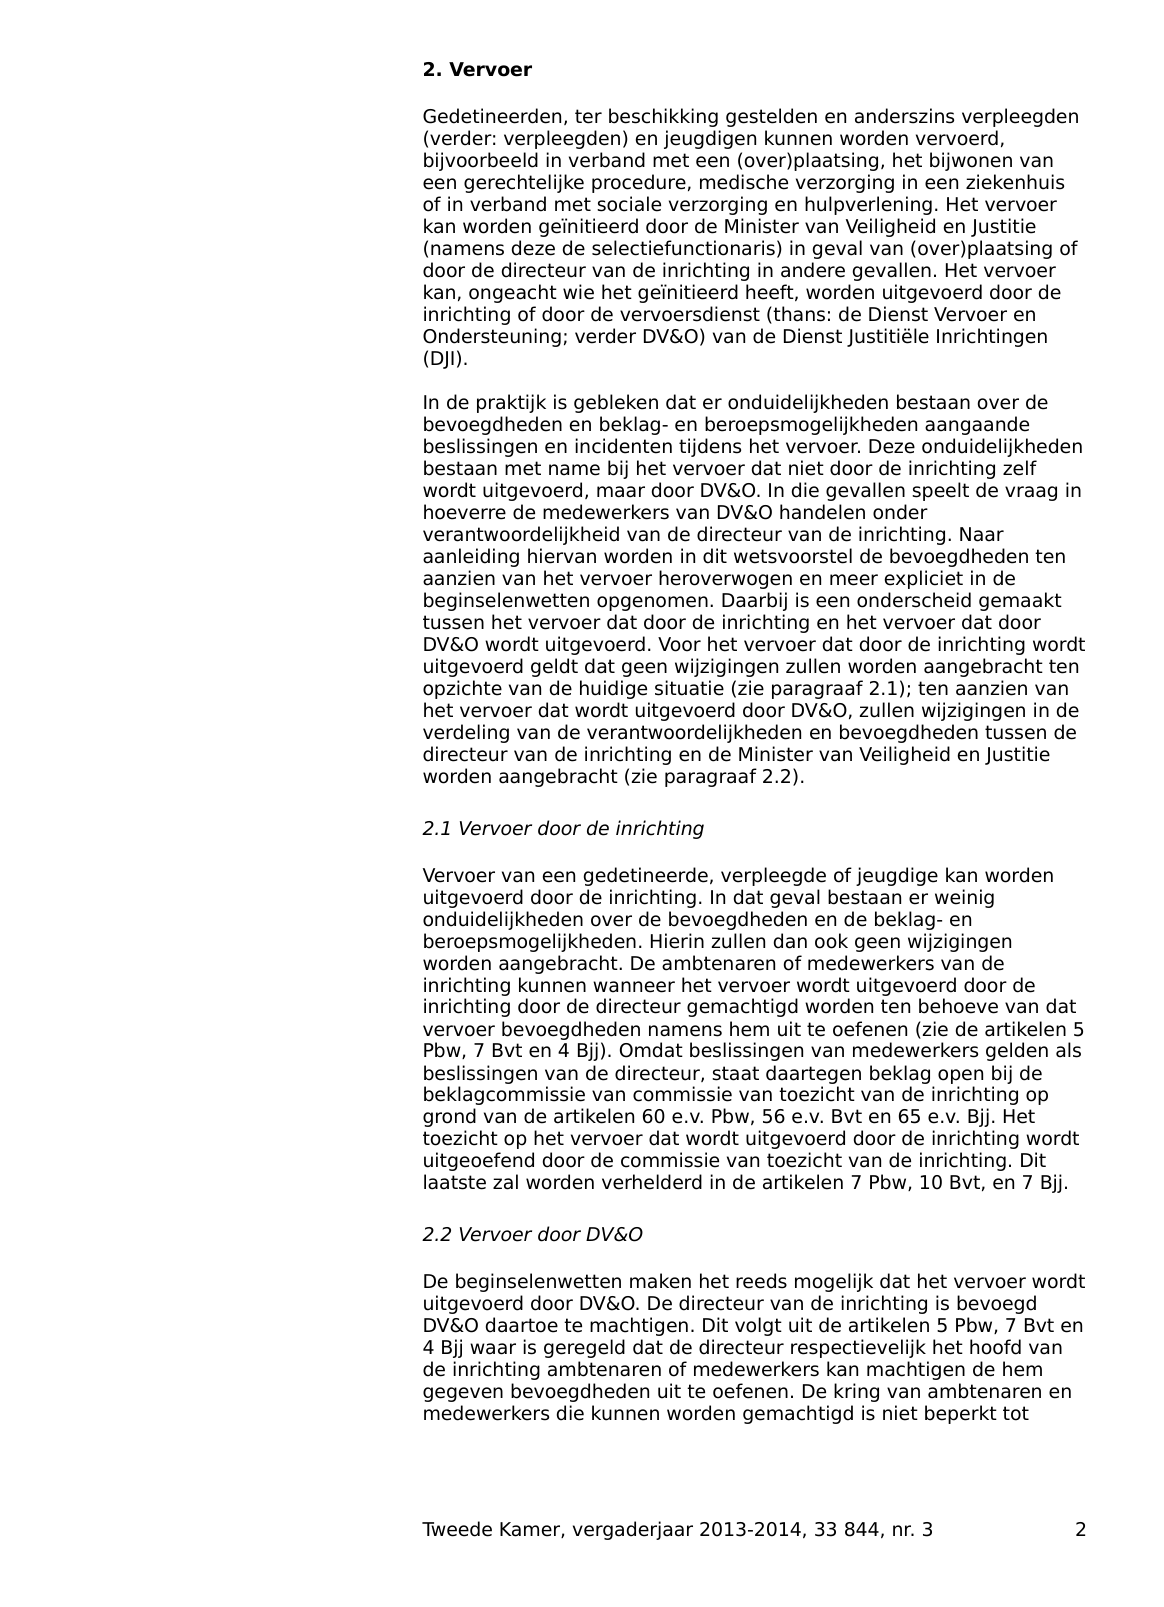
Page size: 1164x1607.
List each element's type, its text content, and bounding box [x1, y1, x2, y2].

text In de praktijk is gebleken dat er onduidelijkheden bestaan over de bevoegdheden en beklag- en beroepsmogelijkheden aangaande beslissingen en incidenten tijdens het vervoer. Deze onduidelijkheden bestaan met name bij het vervoer dat niet door de inrichting zelf wordt uitgevoerd, maar door DV&O. In die gevallen speelt de vraag in hoeverre de medewerkers van DV&O handelen onder verantwoordelijkheid van de directeur van de inrichting. Naar aanleiding hiervan worden in dit wetsvoorstel de bevoegdheden ten aanzien van het vervoer heroverwogen en meer expliciet in de beginselenwetten opgenomen. Daarbij is een onderscheid gemaakt tussen het vervoer dat door de inrichting en het vervoer dat door DV&O wordt uitgevoerd. Voor het vervoer dat door de inrichting wordt uitgevoerd geldt dat geen wijzigingen zullen worden aangebracht ten opzichte van de huidige situatie (zie paragraaf 2.1); ten aanzien van het vervoer dat wordt uitgevoerd door DV&O, zullen wijzigingen in de verdeling van de verantwoordelijkheden en bevoegdheden tussen de directeur van de inrichting en de Minister van Veiligheid en Justitie worden aangebracht (zie paragraaf 2.2). [422, 392, 1087, 788]
subtitle 2. Vervoer [422, 59, 1087, 81]
subtitle 2.1 Vervoer door de inrichting [422, 818, 1087, 839]
text Vervoer van een gedetineerde, verpleegde of jeugdige kan worden uitgevoerd door de inrichting. In dat geval bestaan er weinig onduidelijkheden over de bevoegdheden en de beklag- en beroepsmogelijkheden. Hierin zullen dan ook geen wijzigingen worden aangebracht. De ambtenaren of medewerkers van de inrichting kunnen wanneer het vervoer wordt uitgevoerd door de inrichting door de directeur gemachtigd worden ten behoeve van dat vervoer bevoegdheden namens hem uit te oefenen (zie de artikelen 5 Pbw, 7 Bvt en 4 Bjj). Omdat beslissingen van medewerkers gelden als beslissingen van de directeur, staat daartegen beklag open bij de beklagcommissie van commissie van toezicht van de inrichting op grond van de artikelen 60 e.v. Pbw, 56 e.v. Bvt en 65 e.v. Bjj. Het toezicht op het vervoer dat wordt uitgevoerd door de inrichting wordt uitgeoefend door de commissie van toezicht van de inrichting. Dit laatste zal worden verhelderd in de artikelen 7 Pbw, 10 Bvt, en 7 Bjj. [422, 864, 1087, 1194]
text Gedetineerden, ter beschikking gestelden en anderszins verpleegden (verder: verpleegden) en jeugdigen kunnen worden vervoerd, bijvoorbeeld in verband met een (over)plaatsing, het bijwonen van een gerechtelijke procedure, medische verzorging in een ziekenhuis of in verband met sociale verzorging en hulpverlening. Het vervoer kan worden geïnitieerd door de Minister van Veiligheid en Justitie (namens deze de selectiefunctionaris) in geval van (over)plaatsing of door de directeur van de inrichting in andere gevallen. Het vervoer kan, ongeacht wie het geïnitieerd heeft, worden uitgevoerd door de inrichting of door de vervoersdienst (thans: de Dienst Vervoer en Ondersteuning; verder DV&O) van de Dienst Justitiële Inrichtingen (DJI). [422, 106, 1087, 370]
subtitle 2.2 Vervoer door DV&O [422, 1224, 1087, 1246]
text De beginselenwetten maken het reeds mogelijk dat het vervoer wordt uitgevoerd door DV&O. De directeur van de inrichting is bevoegd DV&O daartoe te machtigen. Dit volgt uit de artikelen 5 Pbw, 7 Bvt en 4 Bjj waar is geregeld dat de directeur respectievelijk het hoofd van de inrichting ambtenaren of medewerkers kan machtigen de hem gegeven bevoegdheden uit te oefenen. De kring van ambtenaren en medewerkers die kunnen worden gemachtigd is niet beperkt tot [422, 1271, 1087, 1425]
